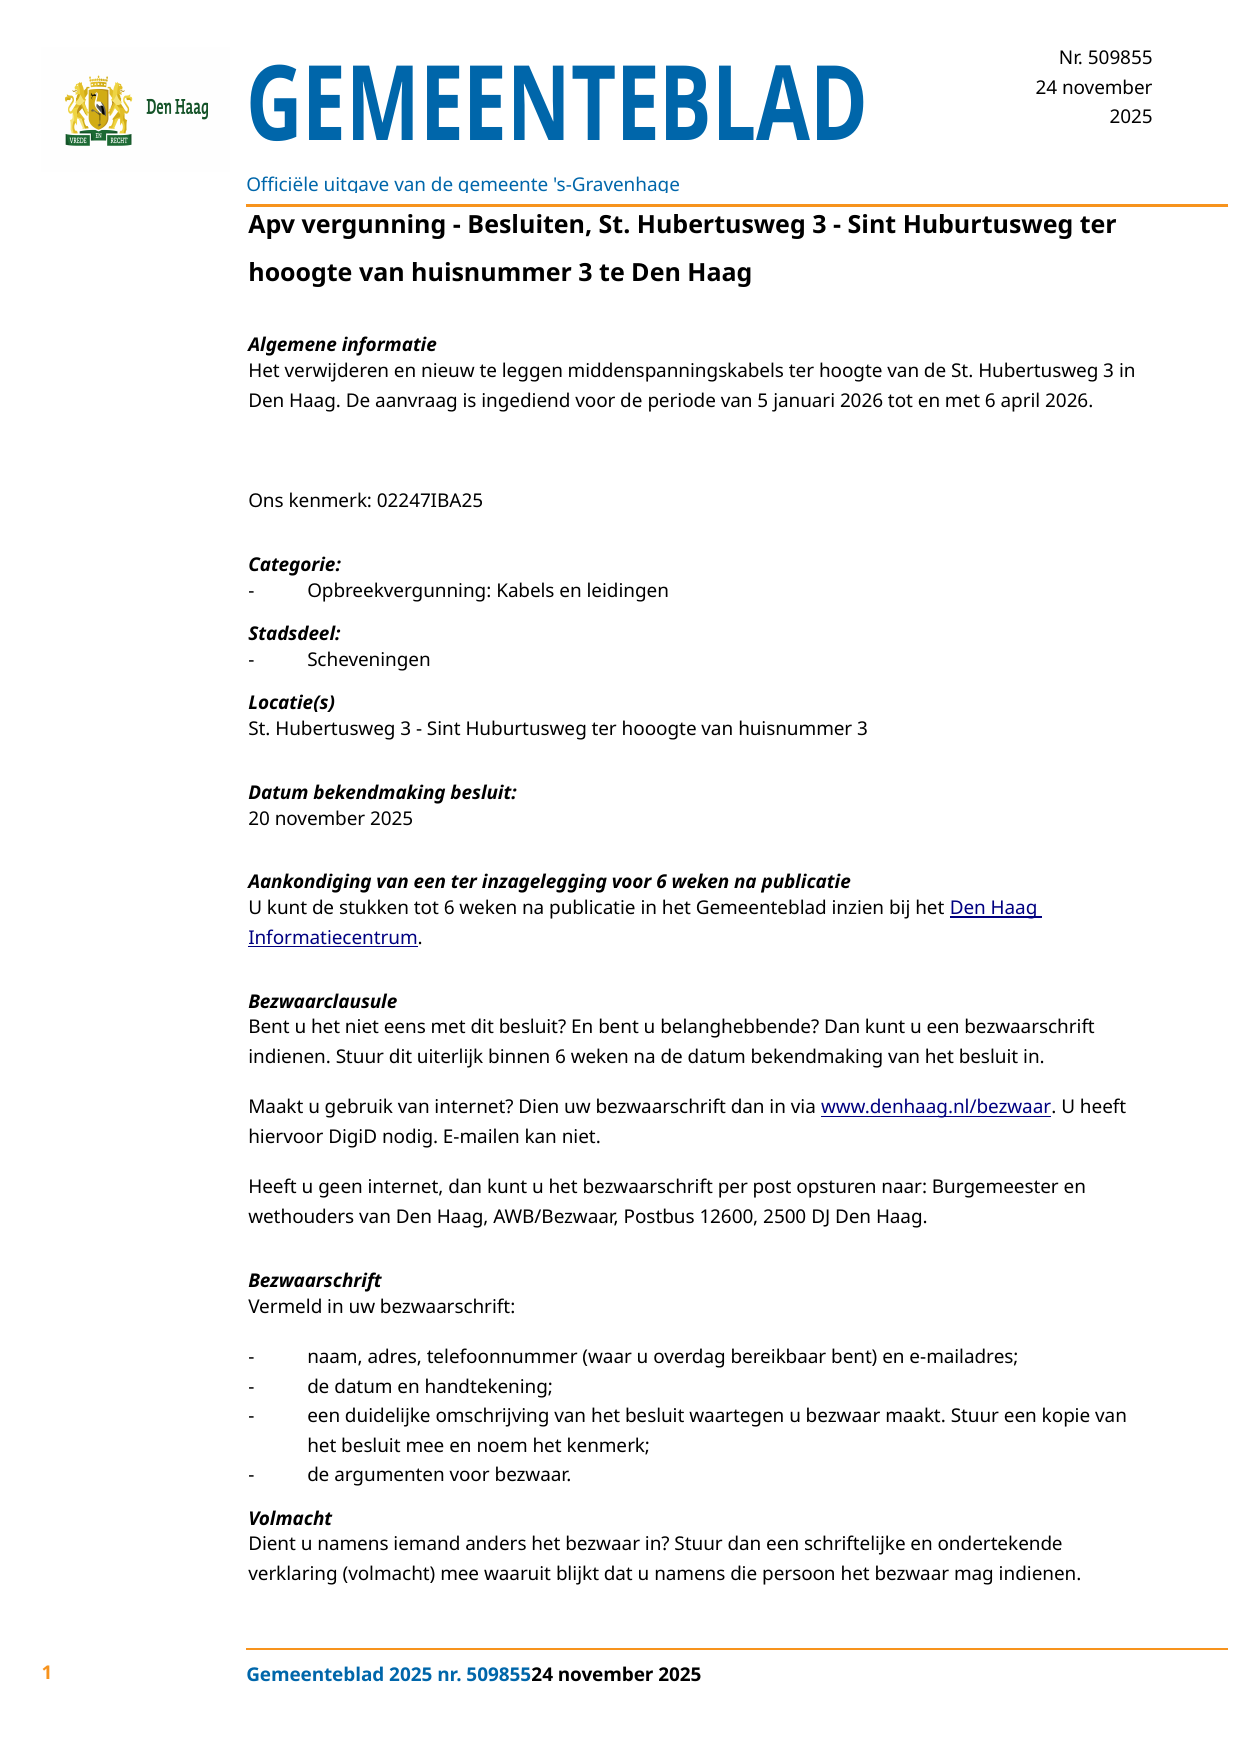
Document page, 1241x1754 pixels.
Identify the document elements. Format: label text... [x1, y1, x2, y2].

text Categorie: [248, 552, 1152, 577]
text Stadsdeel: [248, 620, 1152, 646]
text Dient u namens iemand anders het bezwaar in? Stuur dan een schriftelijke en ondertekende verklaring (volmacht) mee waaruit blijkt dat u namens die persoon het bezwaar mag indienen. [248, 1531, 1152, 1586]
text Het verwijderen en nieuw te leggen middenspanningskabels ter hoogte van de St. Hubertusweg 3 in Den Haag. De aanvraag is ingediend voor de periode van 5 januari 2026 tot en met 6 april 2026. [248, 357, 1152, 412]
text Vermeld in uw bezwaarschrift: [248, 1293, 1152, 1319]
text Ons kenmerk: 02247IBA25 [248, 488, 1152, 513]
list Scheveningen [248, 646, 1152, 672]
list de argumenten voor bezwaar. [248, 1462, 1152, 1487]
text Volmacht [248, 1505, 1152, 1531]
text Datum bekendmaking besluit: [248, 779, 1152, 805]
picture [41, 47, 231, 172]
text Apv vergunning - Besluiten, St. Hubertusweg 3 - Sint Huburtusweg ter hooogte van huisnummer 3 te Den Haag [248, 207, 1152, 288]
text 20 november 2025 [248, 805, 1152, 830]
list een duidelijke omschrijving van het besluit waartegen u bezwaar maakt. Stuur een kopie van het besluit mee en noem het kenmerk; [248, 1402, 1152, 1458]
text U kunt de stukken tot 6 weken na publicatie in het Gemeenteblad inzien bij het Den Haag Informatiecentrum. [248, 894, 1152, 950]
text Maakt u gebruik van internet? Dien uw bezwaarschrift dan in via www.denhaag.nl/bezwaar. U heeft hiervoor DigiD nodig. E-mailen kan niet. [248, 1094, 1152, 1149]
text Locatie(s) [248, 689, 1152, 715]
list de datum en handtekening; [248, 1373, 1152, 1399]
list naam, adres, telefoonnummer (waar u overdag bereikbaar bent) en e-mailadres; [248, 1343, 1152, 1369]
text Heeft u geen internet, dan kunt u het bezwaarschrift per post opsturen naar: Burgemeester en wethouders van Den Haag, AWB/Bezwaar, Postbus 12600, 2500 DJ Den Haag. [248, 1174, 1152, 1229]
text Bent u het niet eens met dit besluit? En bent u belanghebbende? Dan kunt u een bezwaarschrift indienen. Stuur dit uiterlijk binnen 6 weken na de datum bekendmaking van het besluit in. [248, 1014, 1152, 1069]
text Algemene informatie [248, 331, 1152, 357]
list Opbreekvergunning: Kabels en leidingen [248, 577, 1152, 603]
text St. Hubertusweg 3 - Sint Huburtusweg ter hooogte van huisnummer 3 [248, 715, 1152, 741]
text Bezwaarschrift [248, 1267, 1152, 1293]
text Aankondiging van een ter inzagelegging voor 6 weken na publicatie [248, 869, 1152, 894]
text Bezwaarclausule [248, 988, 1152, 1014]
